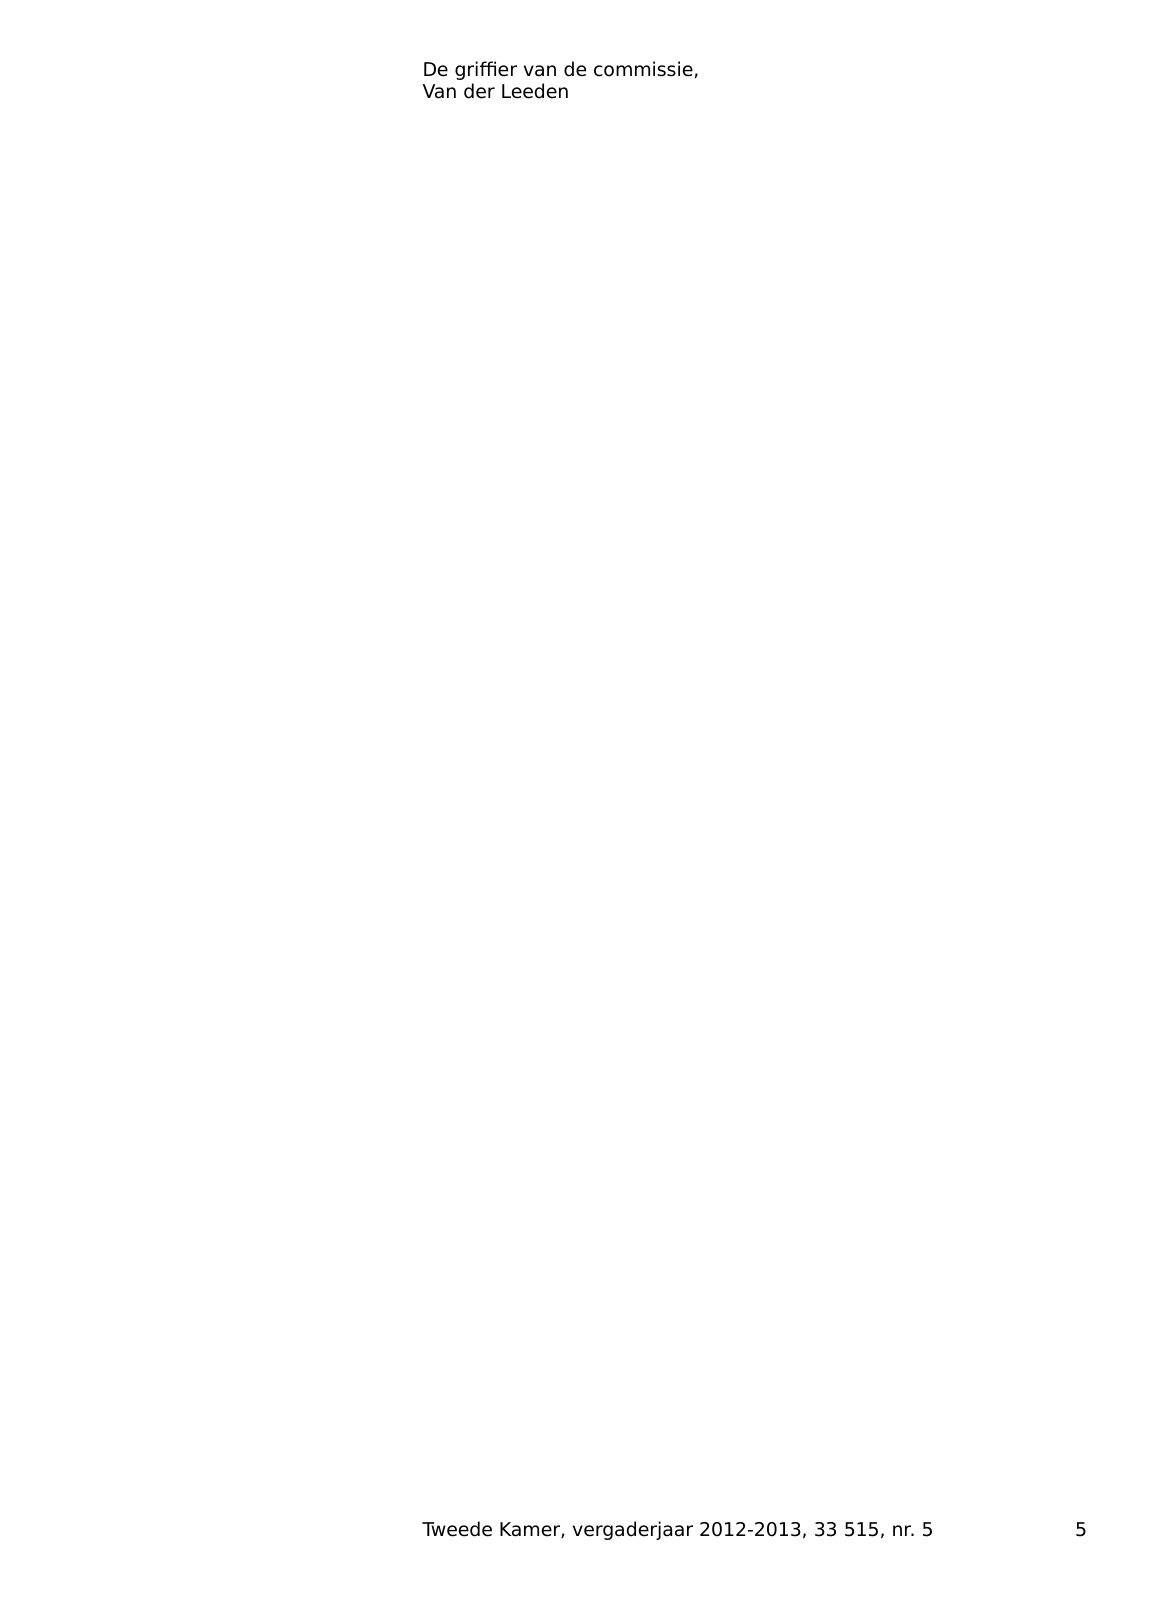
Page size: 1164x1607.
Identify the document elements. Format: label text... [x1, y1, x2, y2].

text De griffier van de commissie, Van der Leeden [422, 59, 1087, 103]
